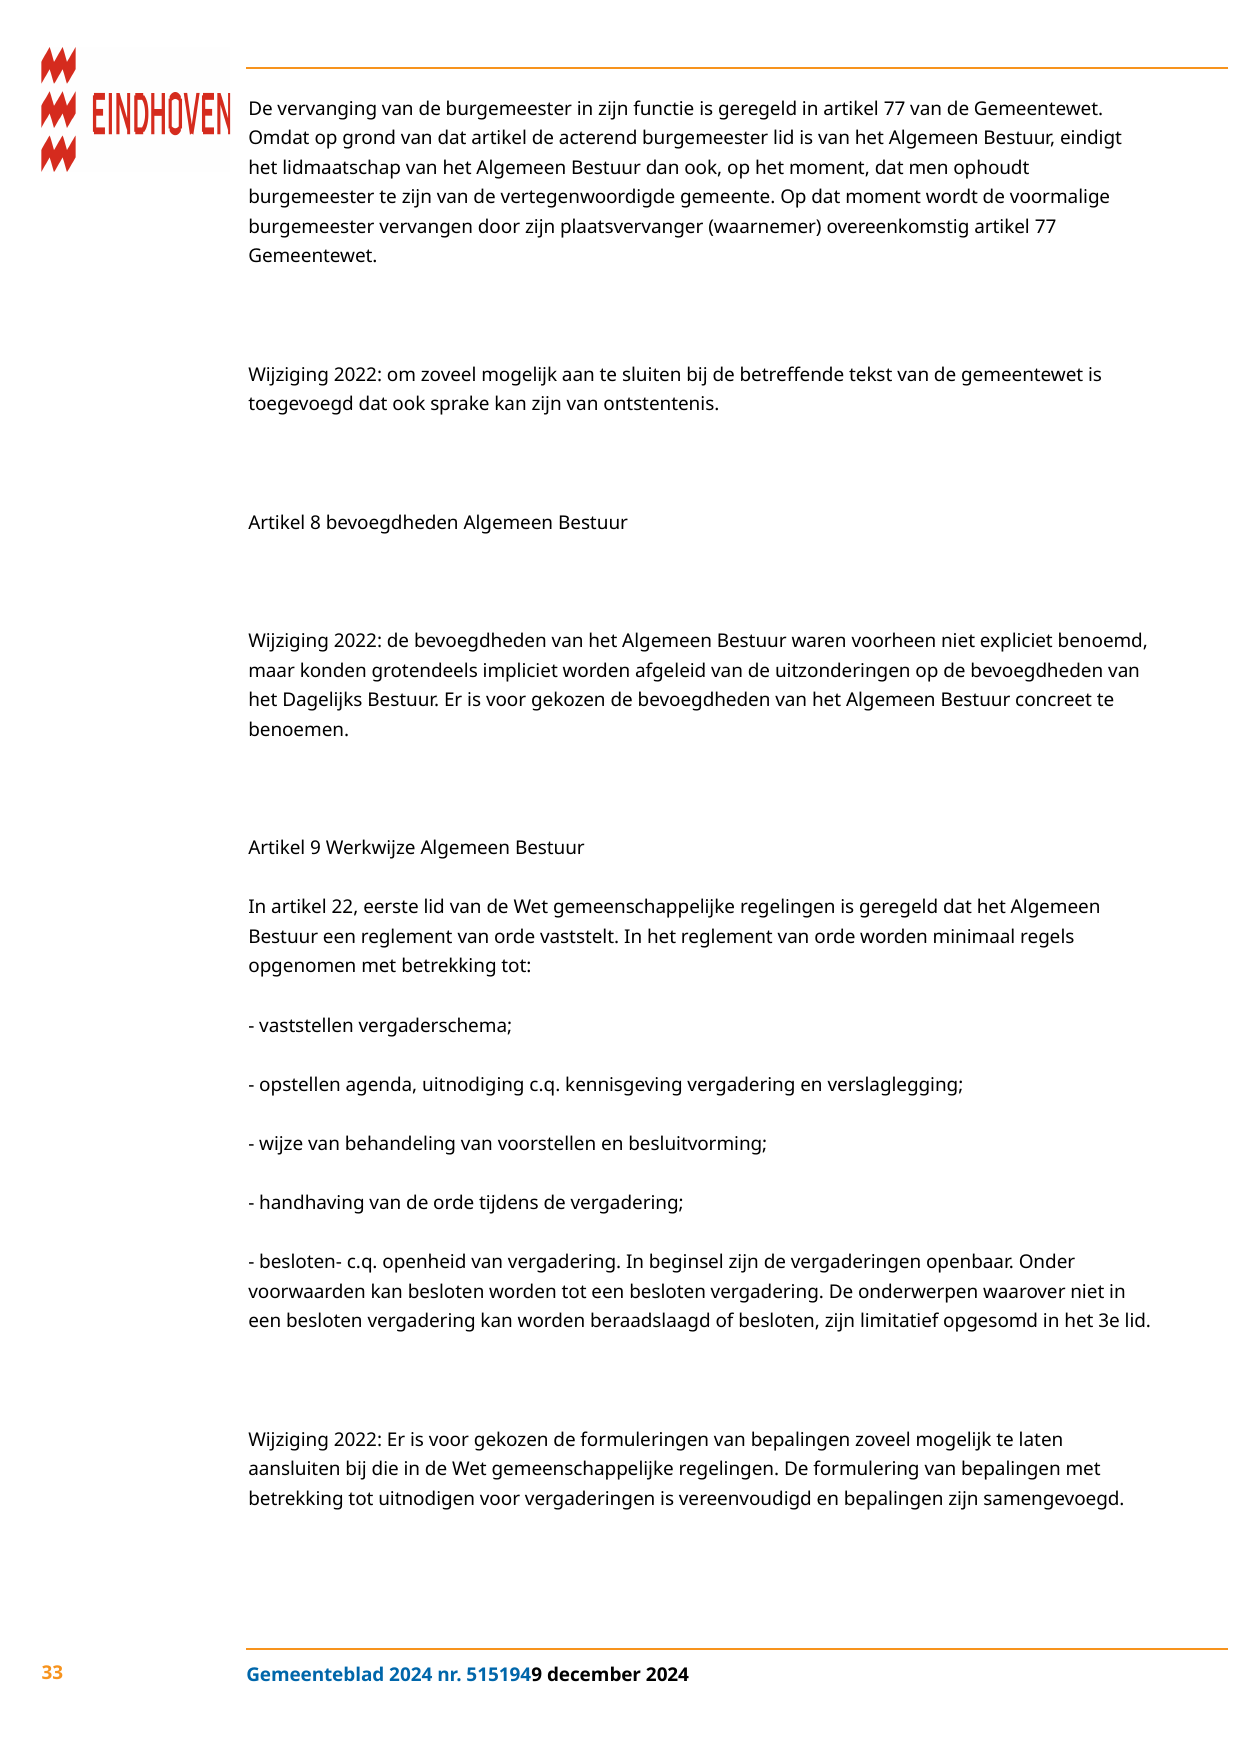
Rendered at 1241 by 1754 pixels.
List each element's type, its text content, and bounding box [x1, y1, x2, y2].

text - wijze van behandeling van voorstellen en besluitvorming; [248, 1130, 1152, 1156]
text - handhaving van de orde tijdens de vergadering; [248, 1189, 1152, 1215]
text Wijziging 2022: om zoveel mogelijk aan te sluiten bij de betreffende tekst van de gemeentewet is toegevoegd dat ook sprake kan zijn van ontstentenis. [248, 361, 1152, 416]
text In artikel 22, eerste lid van de Wet gemeenschappelijke regelingen is geregeld dat het Algemeen Bestuur een reglement van orde vaststelt. In het reglement van orde worden minimaal regels opgenomen met betrekking tot: [248, 893, 1152, 978]
text - besloten- c.q. openheid van vergadering. In beginsel zijn de vergaderingen openbaar. Onder voorwaarden kan besloten worden tot een besloten vergadering. De onderwerpen waarover niet in een besloten vergadering kan worden beraadslaagd of besloten, zijn limitatief opgesomd in het 3e lid. [248, 1248, 1152, 1333]
text - vaststellen vergaderschema; [248, 1012, 1152, 1038]
text - opstellen agenda, uitnodiging c.q. kennisgeving vergadering en verslaglegging; [248, 1071, 1152, 1097]
text De vervanging van de burgemeester in zijn functie is geregeld in artikel 77 van de Gemeentewet. Omdat op grond van dat artikel de acterend burgemeester lid is van het Algemeen Bestuur, eindigt het lidmaatschap van het Algemeen Bestuur dan ook, op het moment, dat men ophoudt burgemeester te zijn van de vertegenwoordigde gemeente. Op dat moment wordt de voormalige burgemeester vervangen door zijn plaatsvervanger (waarnemer) overeenkomstig artikel 77 Gemeentewet. [248, 95, 1152, 268]
text Wijziging 2022: de bevoegdheden van het Algemeen Bestuur waren voorheen niet expliciet benoemd, maar konden grotendeels impliciet worden afgeleid van de uitzonderingen op de bevoegdheden van het Dagelijks Bestuur. Er is voor gekozen de bevoegdheden van het Algemeen Bestuur concreet te benoemen. [248, 627, 1152, 742]
text Artikel 9 Werkwijze Algemeen Bestuur [248, 834, 1152, 860]
picture [41, 47, 231, 172]
text Artikel 8 bevoegdheden Algemeen Bestuur [248, 509, 1152, 535]
text Wijziging 2022: Er is voor gekozen de formuleringen van bepalingen zoveel mogelijk te laten aansluiten bij die in de Wet gemeenschappelijke regelingen. De formulering van bepalingen met betrekking tot uitnodigen voor vergaderingen is vereenvoudigd en bepalingen zijn samengevoegd. [248, 1426, 1152, 1511]
